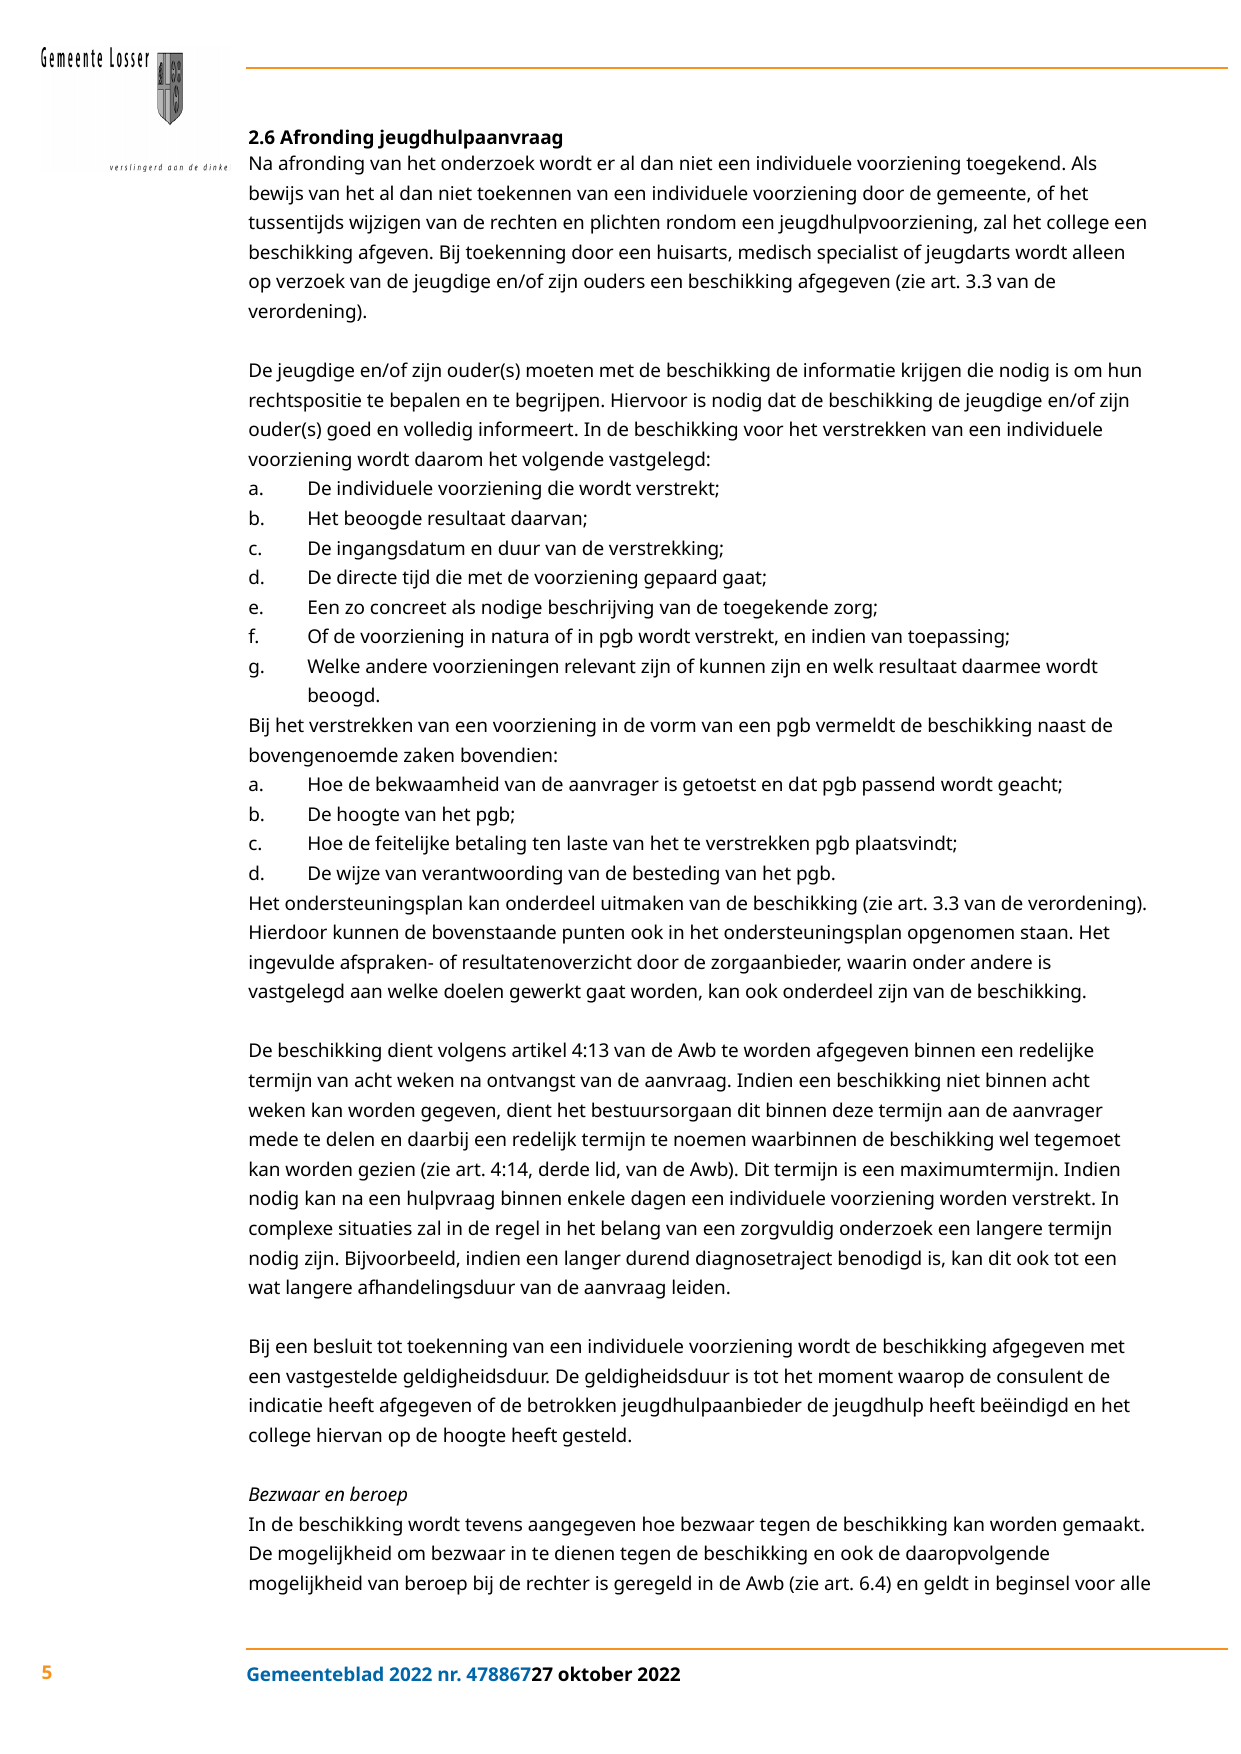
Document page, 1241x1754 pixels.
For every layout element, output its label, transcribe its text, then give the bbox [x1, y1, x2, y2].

list Welke andere voorzieningen relevant zijn of kunnen zijn en welk resultaat daarmee wordt beoogd. [248, 653, 1152, 708]
list De individuele voorziening die wordt verstrekt; [248, 476, 1152, 501]
list De directe tijd die met de voorziening gepaard gaat; [248, 564, 1152, 590]
list De wijze van verantwoording van de besteding van het pgb. [248, 860, 1152, 886]
text 2.6 Afronding jeugdhulpaanvraag [248, 124, 1152, 150]
text Het ondersteuningsplan kan onderdeel uitmaken van de beschikking (zie art. 3.3 van de verordening). Hierdoor kunnen de bovenstaande punten ook in het ondersteuningsplan opgenomen staan. Het ingevulde afspraken- of resultatenoverzicht door de zorgaanbieder, waarin onder andere is vastgelegd aan welke doelen gewerkt gaat worden, kan ook onderdeel zijn van de beschikking. [248, 890, 1152, 1004]
list Het beoogde resultaat daarvan; [248, 505, 1152, 531]
text In de beschikking wordt tevens aangegeven hoe bezwaar tegen de beschikking kan worden gemaakt. De mogelijkheid om bezwaar in te dienen tegen de beschikking en ook de daaropvolgende mogelijkheid van beroep bij de rechter is geregeld in de Awb (zie art. 6.4) en geldt in beginsel voor alle [248, 1511, 1152, 1596]
text Bij het verstrekken van een voorziening in de vorm van een pgb vermeldt de beschikking naast de bovengenoemde zaken bovendien: [248, 712, 1152, 767]
text Bij een besluit tot toekenning van een individuele voorziening wordt de beschikking afgegeven met een vastgestelde geldigheidsduur. De geldigheidsduur is tot het moment waarop de consulent de indicatie heeft afgegeven of de betrokken jeugdhulpaanbieder de jeugdhulp heeft beëindigd en het college hiervan op de hoogte heeft gesteld. [248, 1333, 1152, 1448]
list De hoogte van het pgb; [248, 801, 1152, 827]
text Bezwaar en beroep [248, 1481, 1152, 1507]
picture [41, 47, 231, 172]
list De ingangsdatum en duur van de verstrekking; [248, 535, 1152, 560]
list Hoe de bekwaamheid van de aanvrager is getoetst en dat pgb passend wordt geacht; [248, 771, 1152, 797]
text De beschikking dient volgens artikel 4:13 van de Awb te worden afgegeven binnen een redelijke termijn van acht weken na ontvangst van de aanvraag. Indien een beschikking niet binnen acht weken kan worden gegeven, dient het bestuursorgaan dit binnen deze termijn aan de aanvrager mede te delen en daarbij een redelijk termijn te noemen waarbinnen de beschikking wel tegemoet kan worden gezien (zie art. 4:14, derde lid, van de Awb). Dit termijn is een maximumtermijn. Indien nodig kan na een hulpvraag binnen enkele dagen een individuele voorziening worden verstrekt. In complexe situaties zal in de regel in het belang van een zorgvuldig onderzoek een langere termijn nodig zijn. Bijvoorbeeld, indien een langer durend diagnosetraject benodigd is, kan dit ook tot een wat langere afhandelingsduur van de aanvraag leiden. [248, 1038, 1152, 1300]
list Hoe de feitelijke betaling ten laste van het te verstrekken pgb plaatsvindt; [248, 831, 1152, 856]
list Of de voorziening in natura of in pgb wordt verstrekt, en indien van toepassing; [248, 623, 1152, 649]
text De jeugdige en/of zijn ouder(s) moeten met de beschikking de informatie krijgen die nodig is om hun rechtspositie te bepalen en te begrijpen. Hiervoor is nodig dat de beschikking de jeugdige en/of zijn ouder(s) goed en volledig informeert. In de beschikking voor het verstrekken van een individuele voorziening wordt daarom het volgende vastgelegd: [248, 357, 1152, 472]
text Na afronding van het onderzoek wordt er al dan niet een individuele voorziening toegekend. Als bewijs van het al dan niet toekennen van een individuele voorziening door de gemeente, of het tussentijds wijzigen van de rechten en plichten rondom een jeugdhulpvoorziening, zal het college een beschikking afgeven. Bij toekenning door een huisarts, medisch specialist of jeugdarts wordt alleen op verzoek van de jeugdige en/of zijn ouders een beschikking afgegeven (zie art. 3.3 van de verordening). [248, 150, 1152, 324]
list Een zo concreet als nodige beschrijving van de toegekende zorg; [248, 594, 1152, 619]
